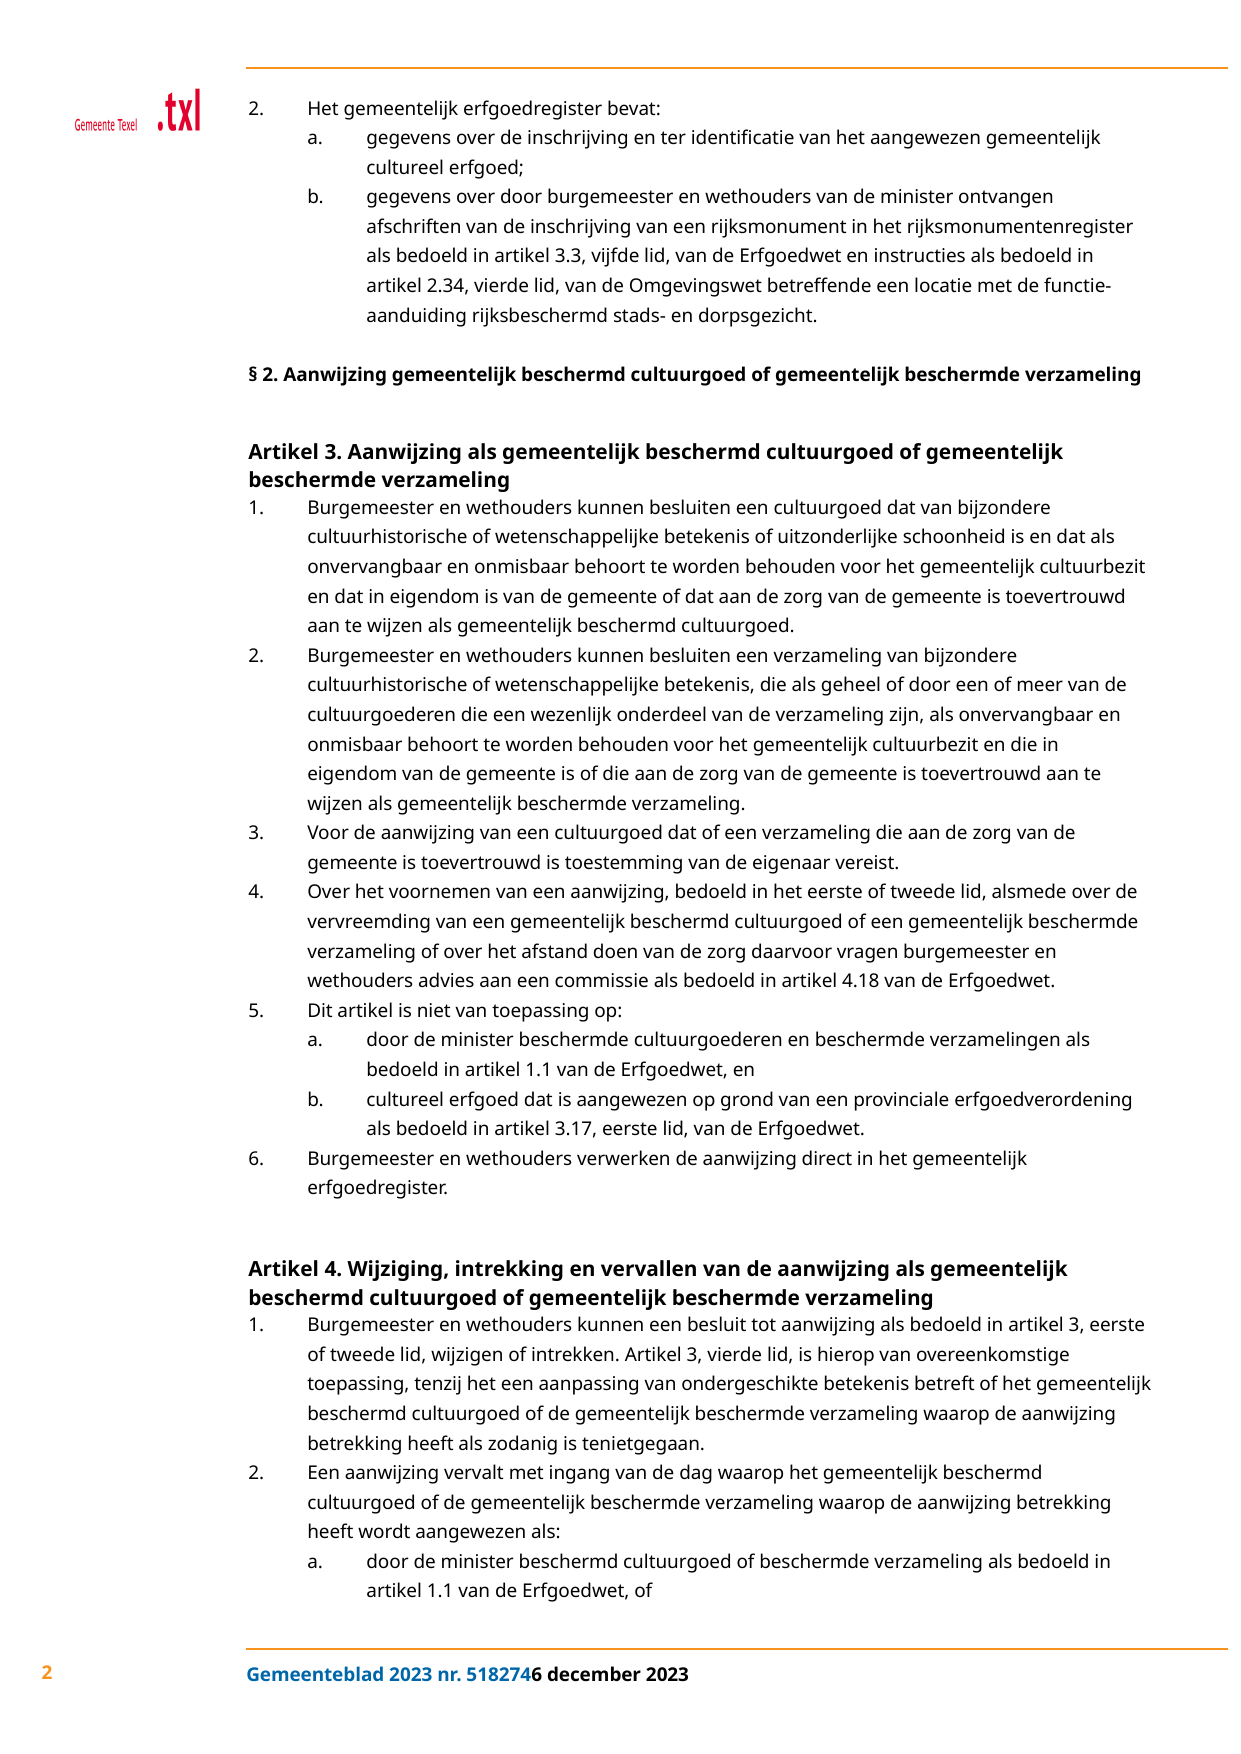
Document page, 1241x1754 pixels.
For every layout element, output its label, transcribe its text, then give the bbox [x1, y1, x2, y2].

list Burgemeester en wethouders kunnen besluiten een verzameling van bijzondere cultuurhistorische of wetenschappelijke betekenis, die als geheel of door een of meer van de cultuurgoederen die een wezenlijk onderdeel van de verzameling zijn, als onvervangbaar en onmisbaar behoort te worden behouden voor het gemeentelijk cultuurbezit en die in eigendom van de gemeente is of die aan de zorg van de gemeente is toevertrouwd aan te wijzen als gemeentelijk beschermde verzameling. [248, 642, 1152, 816]
list Over het voornemen van een aanwijzing, bedoeld in het eerste of tweede lid, alsmede over de vervreemding van een gemeentelijk beschermd cultuurgoed of een gemeentelijk beschermde verzameling of over het afstand doen van de zorg daarvoor vragen burgemeester en wethouders advies aan een commissie als bedoeld in artikel 4.18 van de Erfgoedwet. [248, 879, 1152, 993]
text § 2. Aanwijzing gemeentelijk beschermd cultuurgoed of gemeentelijk beschermde verzameling [248, 361, 1152, 387]
list Burgemeester en wethouders verwerken de aanwijzing direct in het gemeentelijk erfgoedregister. [248, 1145, 1152, 1200]
list Het gemeentelijk erfgoedregister bevat: [248, 95, 1152, 121]
list gegevens over door burgemeester en wethouders van de minister ontvangen afschriften van de inschrijving van een rijksmonument in het rijksmonumentenregister als bedoeld in artikel 3.3, vijfde lid, van de Erfgoedwet en instructies als bedoeld in artikel 2.34, vierde lid, van de Omgevingswet betreffende een locatie met de functie-aanduiding rijksbeschermd stads- en dorpsgezicht. [307, 183, 1152, 328]
list door de minister beschermde cultuurgoederen en beschermde verzamelingen als bedoeld in artikel 1.1 van de Erfgoedwet, en [307, 1027, 1152, 1082]
list door de minister beschermd cultuurgoed of beschermde verzameling als bedoeld in artikel 1.1 van de Erfgoedwet, of [307, 1548, 1152, 1603]
list Burgemeester en wethouders kunnen een besluit tot aanwijzing als bedoeld in artikel 3, eerste of tweede lid, wijzigen of intrekken. Artikel 3, vierde lid, is hierop van overeenkomstige toepassing, tenzij het een aanpassing van ondergeschikte betekenis betreft of het gemeentelijk beschermd cultuurgoed of de gemeentelijk beschermde verzameling waarop de aanwijzing betrekking heeft als zodanig is tenietgegaan. [248, 1311, 1152, 1455]
text Artikel 3. Aanwijzing als gemeentelijk beschermd cultuurgoed of gemeentelijk beschermde verzameling [248, 437, 1152, 494]
list Een aanwijzing vervalt met ingang van de dag waarop het gemeentelijk beschermd cultuurgoed of de gemeentelijk beschermde verzameling waarop de aanwijzing betrekking heeft wordt aangewezen als: [248, 1459, 1152, 1544]
list gegevens over de inschrijving en ter identificatie van het aangewezen gemeentelijk cultureel erfgoed; [307, 124, 1152, 180]
text Artikel 4. Wijziging, intrekking en vervallen van de aanwijzing als gemeentelijk beschermd cultuurgoed of gemeentelijk beschermde verzameling [248, 1254, 1152, 1311]
list Voor de aanwijzing van een cultuurgoed dat of een verzameling die aan de zorg van de gemeente is toevertrouwd is toestemming van de eigenaar vereist. [248, 819, 1152, 875]
list cultureel erfgoed dat is aangewezen op grond van een provinciale erfgoedverordening als bedoeld in artikel 3.17, eerste lid, van de Erfgoedwet. [307, 1086, 1152, 1141]
list Dit artikel is niet van toepassing op: [248, 997, 1152, 1023]
picture [41, 47, 231, 172]
list Burgemeester en wethouders kunnen besluiten een cultuurgoed dat van bijzondere cultuurhistorische of wetenschappelijke betekenis of uitzonderlijke schoonheid is en dat als onvervangbaar en onmisbaar behoort te worden behouden voor het gemeentelijk cultuurbezit en dat in eigendom is van de gemeente of dat aan de zorg van de gemeente is toevertrouwd aan te wijzen als gemeentelijk beschermd cultuurgoed. [248, 494, 1152, 638]
